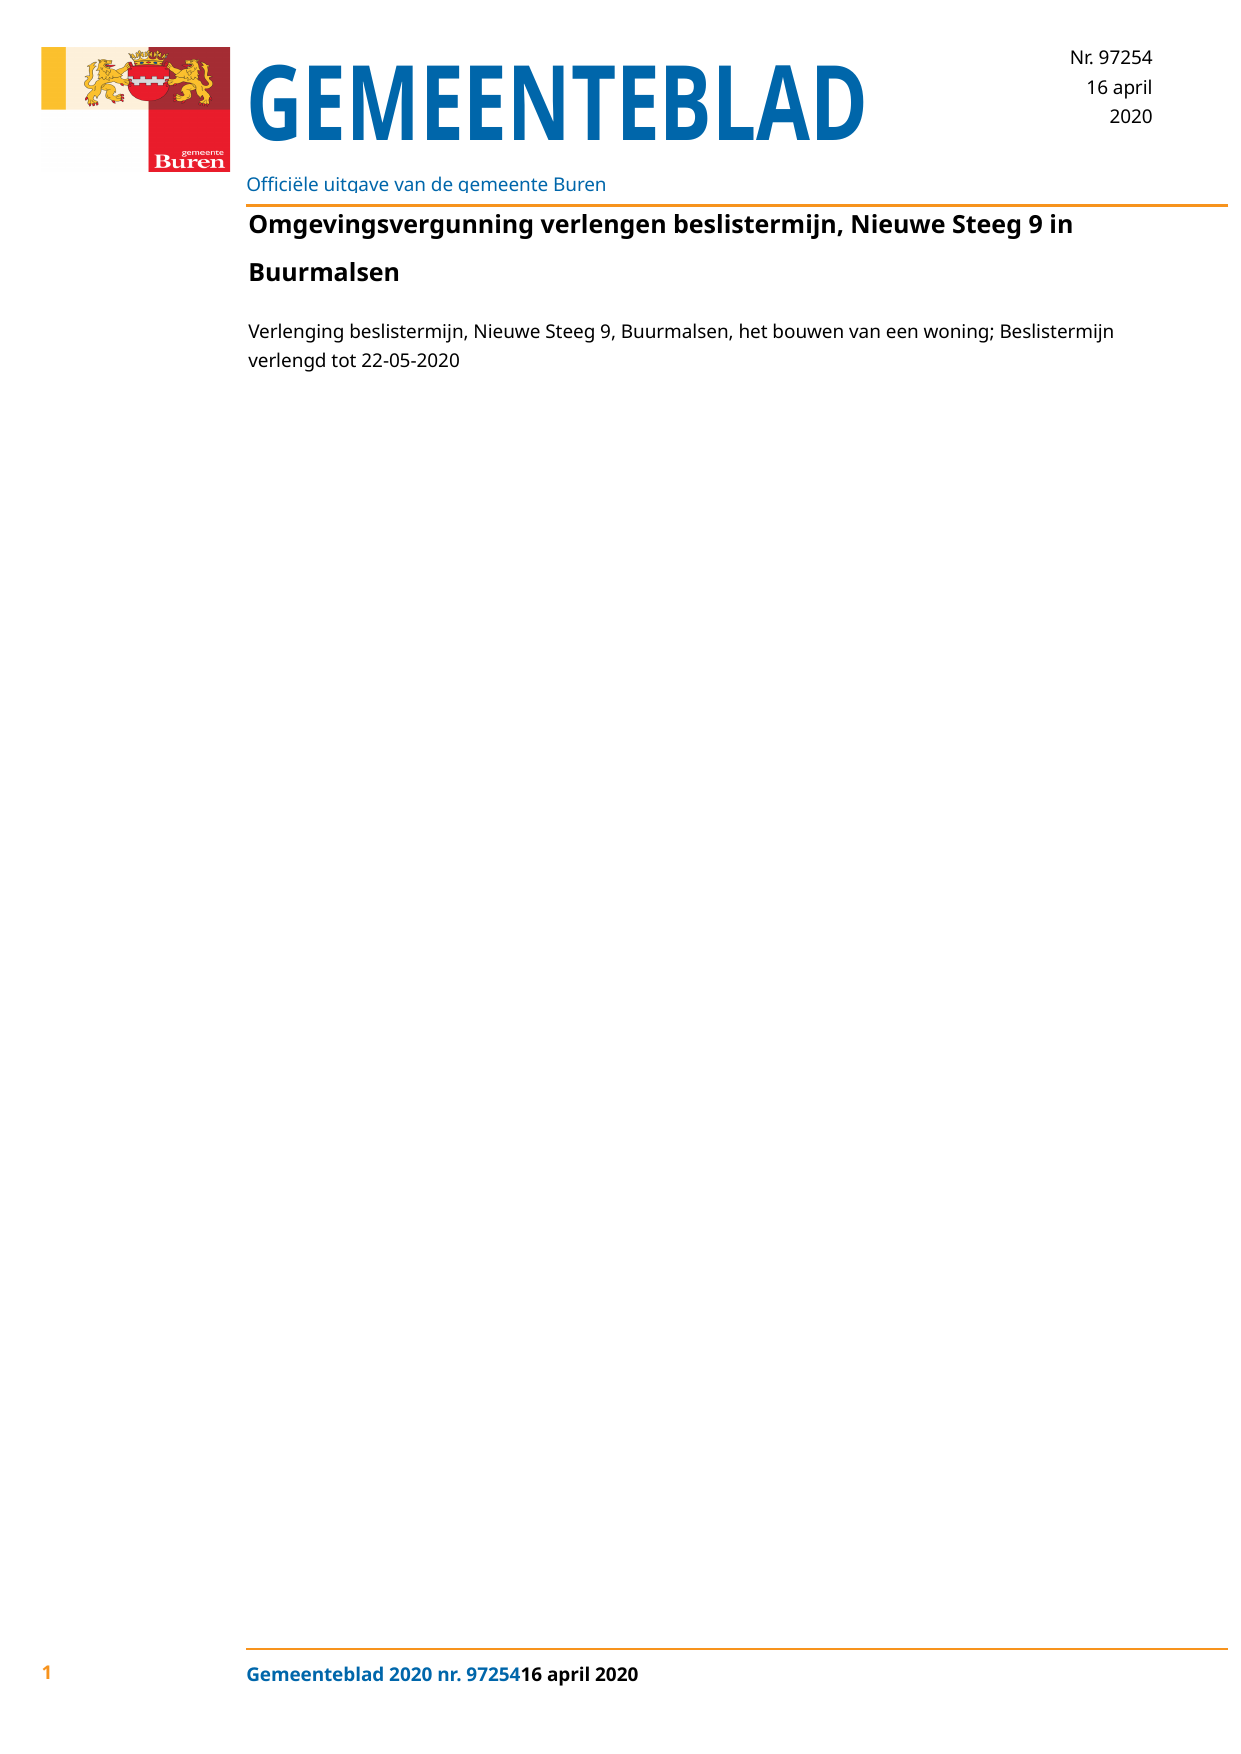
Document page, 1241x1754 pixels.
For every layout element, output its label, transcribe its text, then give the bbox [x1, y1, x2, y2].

text Verlenging beslistermijn, Nieuwe Steeg 9, Buurmalsen, het bouwen van een woning; Beslistermijn verlengd tot 22-05-2020 [248, 318, 1152, 373]
picture [41, 47, 231, 172]
text Omgevingsvergunning verlengen beslistermijn, Nieuwe Steeg 9 in Buurmalsen [248, 207, 1152, 288]
